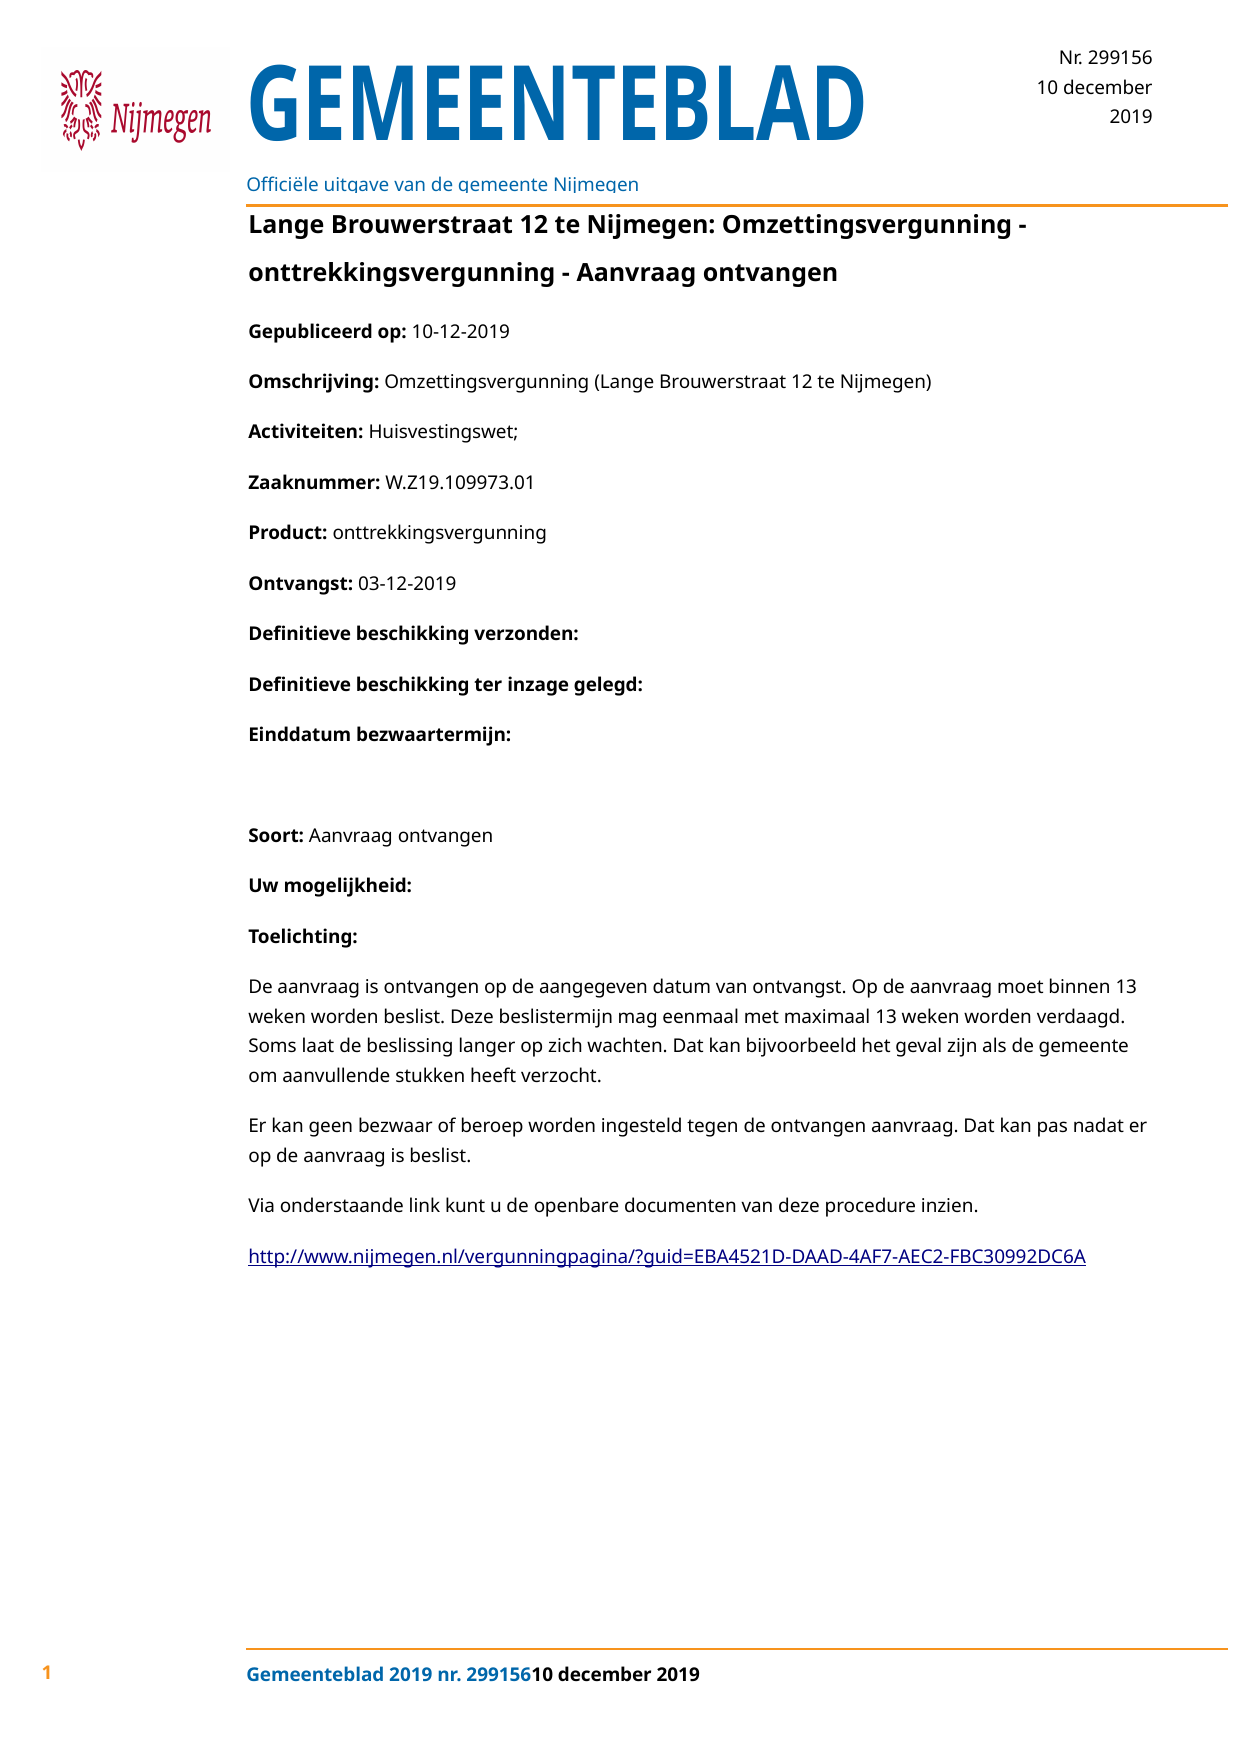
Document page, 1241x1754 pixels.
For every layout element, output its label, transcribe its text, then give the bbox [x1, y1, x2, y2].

text Definitieve beschikking verzonden: [248, 620, 1152, 646]
text http://www.nijmegen.nl/vergunningpagina/?guid=EBA4521D-DAAD-4AF7-AEC2-FBC30992DC6A [248, 1243, 1152, 1269]
text Lange Brouwerstraat 12 te Nijmegen: Omzettingsvergunning - onttrekkingsvergunning - Aanvraag ontvangen [248, 207, 1152, 288]
text Via onderstaande link kunt u de openbare documenten van deze procedure inzien. [248, 1192, 1152, 1218]
text Omschrijving: Omzettingsvergunning (Lange Brouwerstraat 12 te Nijmegen) [248, 368, 1152, 394]
text Ontvangst: 03-12-2019 [248, 570, 1152, 596]
text Gepubliceerd op: 10-12-2019 [248, 318, 1152, 344]
text Toelichting: [248, 923, 1152, 949]
text Definitieve beschikking ter inzage gelegd: [248, 671, 1152, 697]
text Er kan geen bezwaar of beroep worden ingesteld tegen de ontvangen aanvraag. Dat kan pas nadat er op de aanvraag is beslist. [248, 1112, 1152, 1168]
text Uw mogelijkheid: [248, 872, 1152, 898]
text Einddatum bezwaartermijn: [248, 721, 1152, 747]
text Zaaknummer: W.Z19.109973.01 [248, 469, 1152, 495]
text Product: onttrekkingsvergunning [248, 519, 1152, 545]
text Activiteiten: Huisvestingswet; [248, 419, 1152, 444]
text De aanvraag is ontvangen op de aangegeven datum van ontvangst. Op de aanvraag moet binnen 13 weken worden beslist. Deze beslistermijn mag eenmaal met maximaal 13 weken worden verdaagd. Soms laat de beslissing langer op zich wachten. Dat kan bijvoorbeeld het geval zijn als de gemeente om aanvullende stukken heeft verzocht. [248, 973, 1152, 1088]
picture [41, 47, 231, 172]
text Soort: Aanvraag ontvangen [248, 822, 1152, 848]
